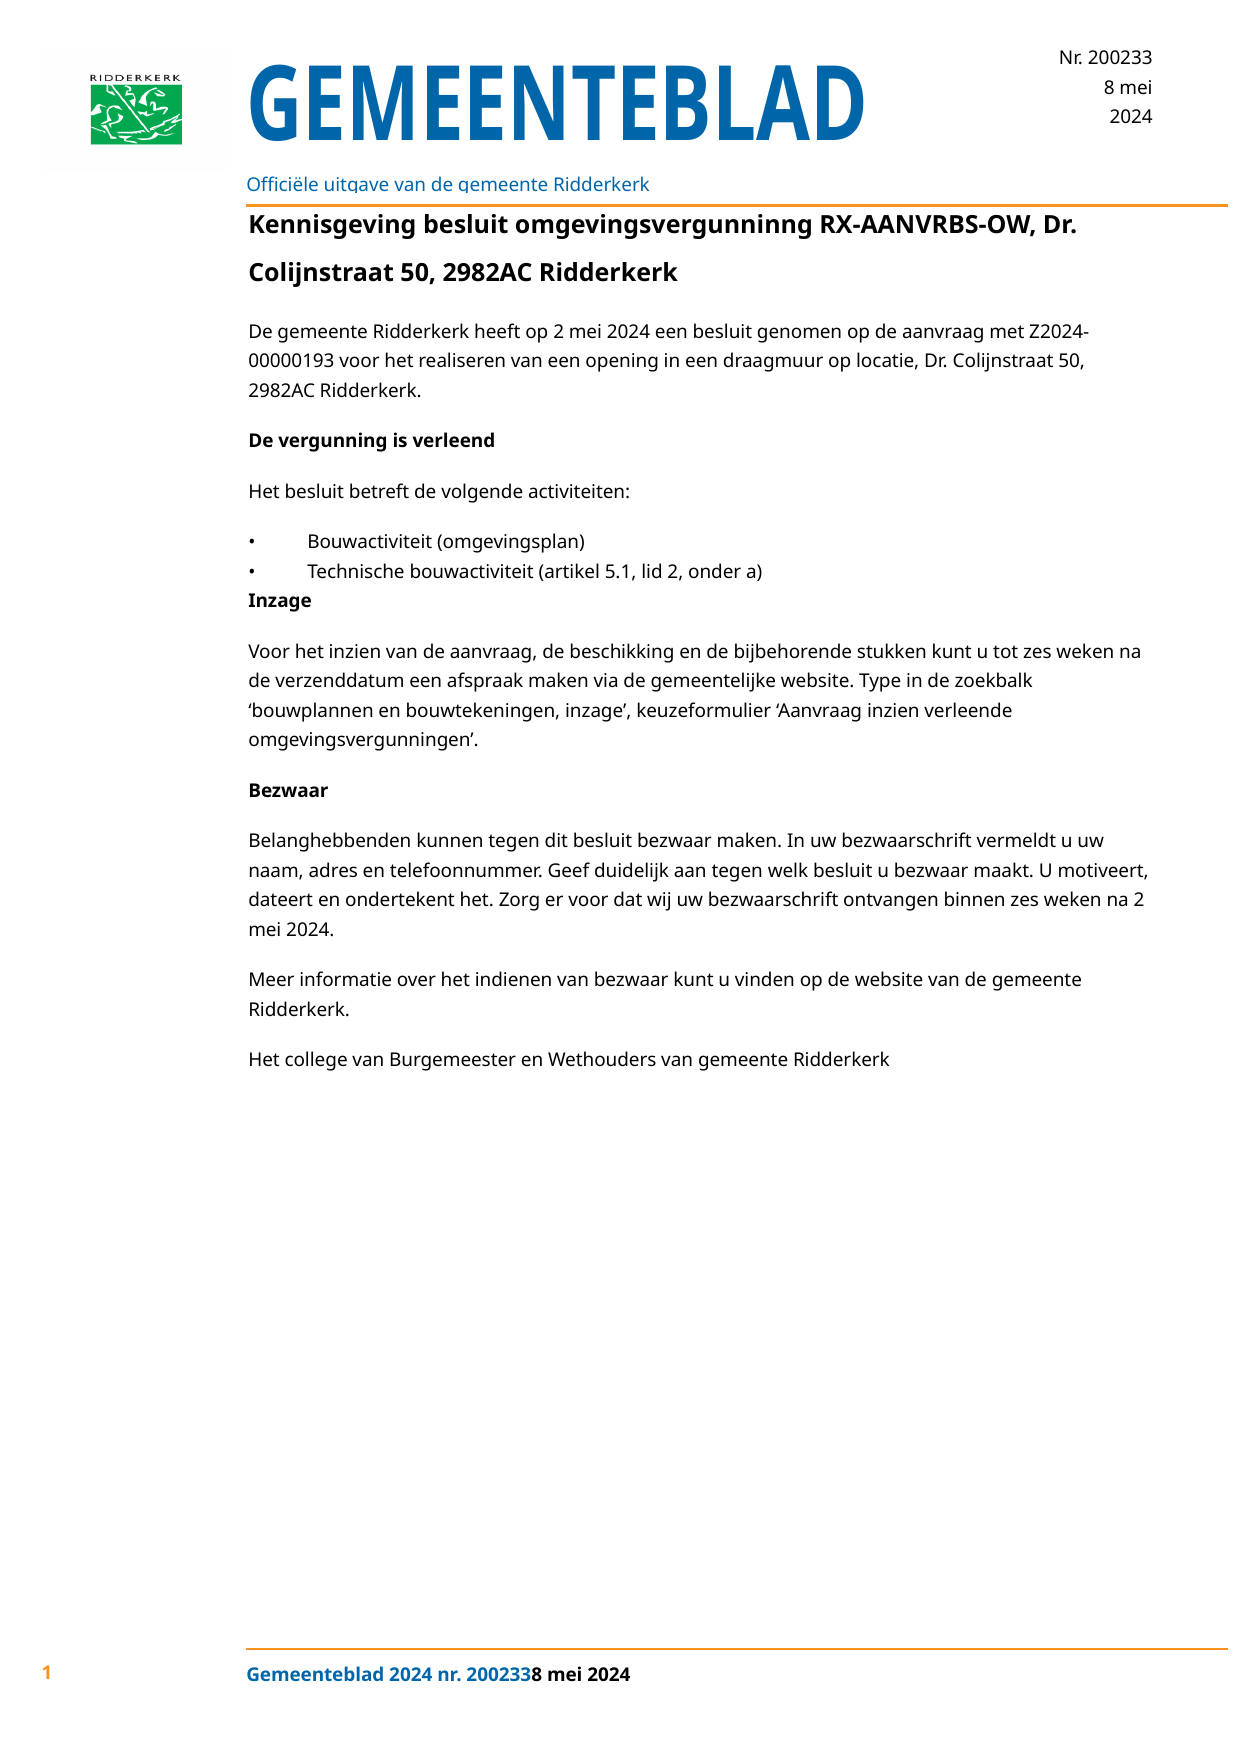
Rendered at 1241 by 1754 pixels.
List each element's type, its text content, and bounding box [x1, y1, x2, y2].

picture [41, 47, 231, 172]
text Belanghebbenden kunnen tegen dit besluit bezwaar maken. In uw bezwaarschrift vermeldt u uw naam, adres en telefoonnummer. Geef duidelijk aan tegen welk besluit u bezwaar maakt. U motiveert, dateert en ondertekent het. Zorg er voor dat wij uw bezwaarschrift ontvangen binnen zes weken na 2 mei 2024. [248, 827, 1152, 942]
list Technische bouwactiviteit (artikel 5.1, lid 2, onder a) [248, 558, 1152, 584]
text Inzage [248, 587, 1152, 613]
text Het college van Burgemeester en Wethouders van gemeente Ridderkerk [248, 1047, 1152, 1072]
text Kennisgeving besluit omgevingsvergunninng RX-AANVRBS-OW, Dr. Colijnstraat 50, 2982AC Ridderkerk [248, 207, 1152, 288]
text De vergunning is verleend [248, 427, 1152, 453]
list Bouwactiviteit (omgevingsplan) [248, 528, 1152, 554]
text Meer informatie over het indienen van bezwaar kunt u vinden op de website van de gemeente Ridderkerk. [248, 967, 1152, 1022]
text Bezwaar [248, 777, 1152, 803]
text De gemeente Ridderkerk heeft op 2 mei 2024 een besluit genomen op de aanvraag met Z2024-00000193 voor het realiseren van een opening in een draagmuur op locatie, Dr. Colijnstraat 50, 2982AC Ridderkerk. [248, 318, 1152, 403]
text Voor het inzien van de aanvraag, de beschikking en de bijbehorende stukken kunt u tot zes weken na de verzenddatum een afspraak maken via de gemeentelijke website. Type in de zoekbalk ‘bouwplannen en bouwtekeningen, inzage’, keuzeformulier ‘Aanvraag inzien verleende omgevingsvergunningen’. [248, 638, 1152, 752]
text Het besluit betreft de volgende activiteiten: [248, 478, 1152, 504]
